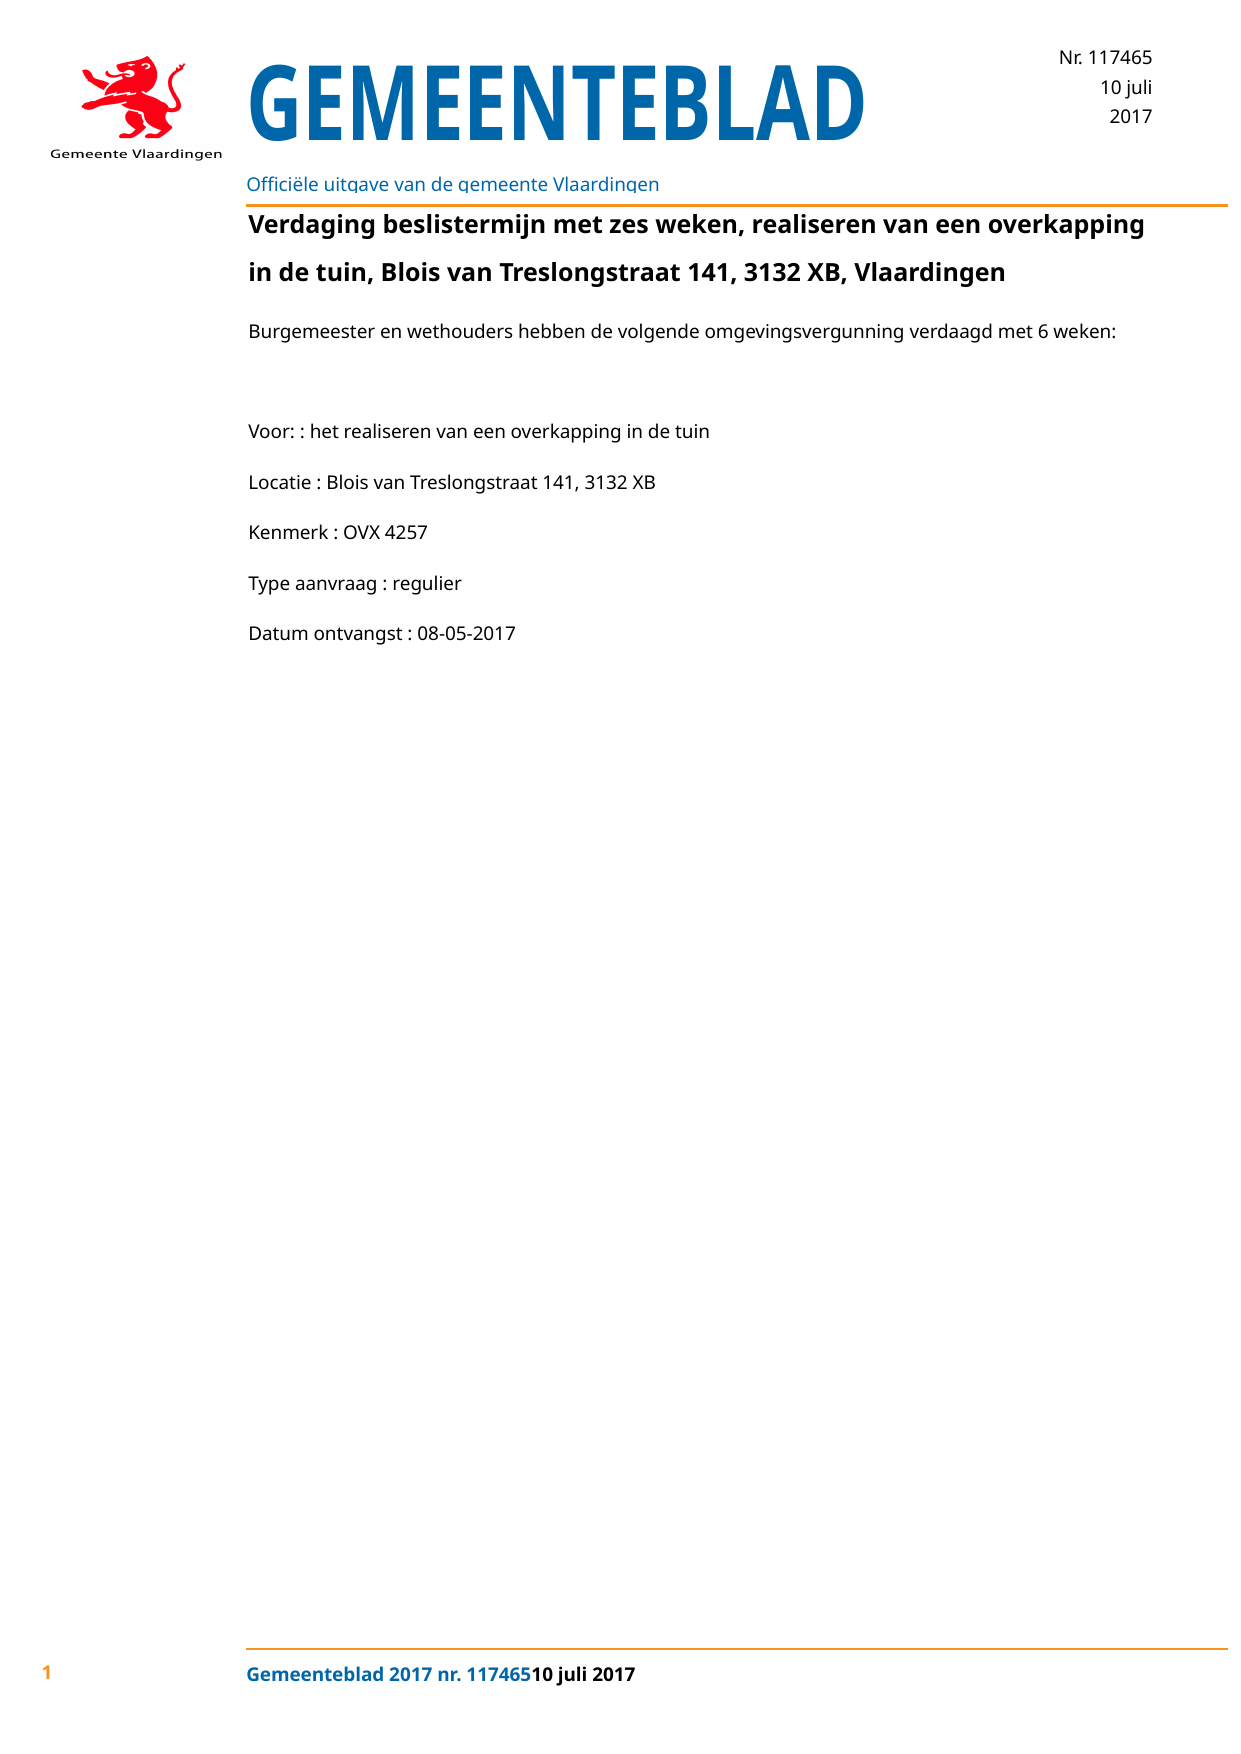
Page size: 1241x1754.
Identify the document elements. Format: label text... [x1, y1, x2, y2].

text Type aanvraag : regulier [248, 570, 1152, 596]
text Burgemeester en wethouders hebben de volgende omgevingsvergunning verdaagd met 6 weken: [248, 318, 1152, 344]
text Locatie : Blois van Treslongstraat 141, 3132 XB [248, 469, 1152, 495]
text Verdaging beslistermijn met zes weken, realiseren van een overkapping in de tuin, Blois van Treslongstraat 141, 3132 XB, Vlaardingen [248, 207, 1152, 288]
text Datum ontvangst : 08-05-2017 [248, 620, 1152, 646]
picture [41, 47, 231, 172]
text Kenmerk : OVX 4257 [248, 519, 1152, 545]
text Voor: : het realiseren van een overkapping in de tuin [248, 419, 1152, 444]
